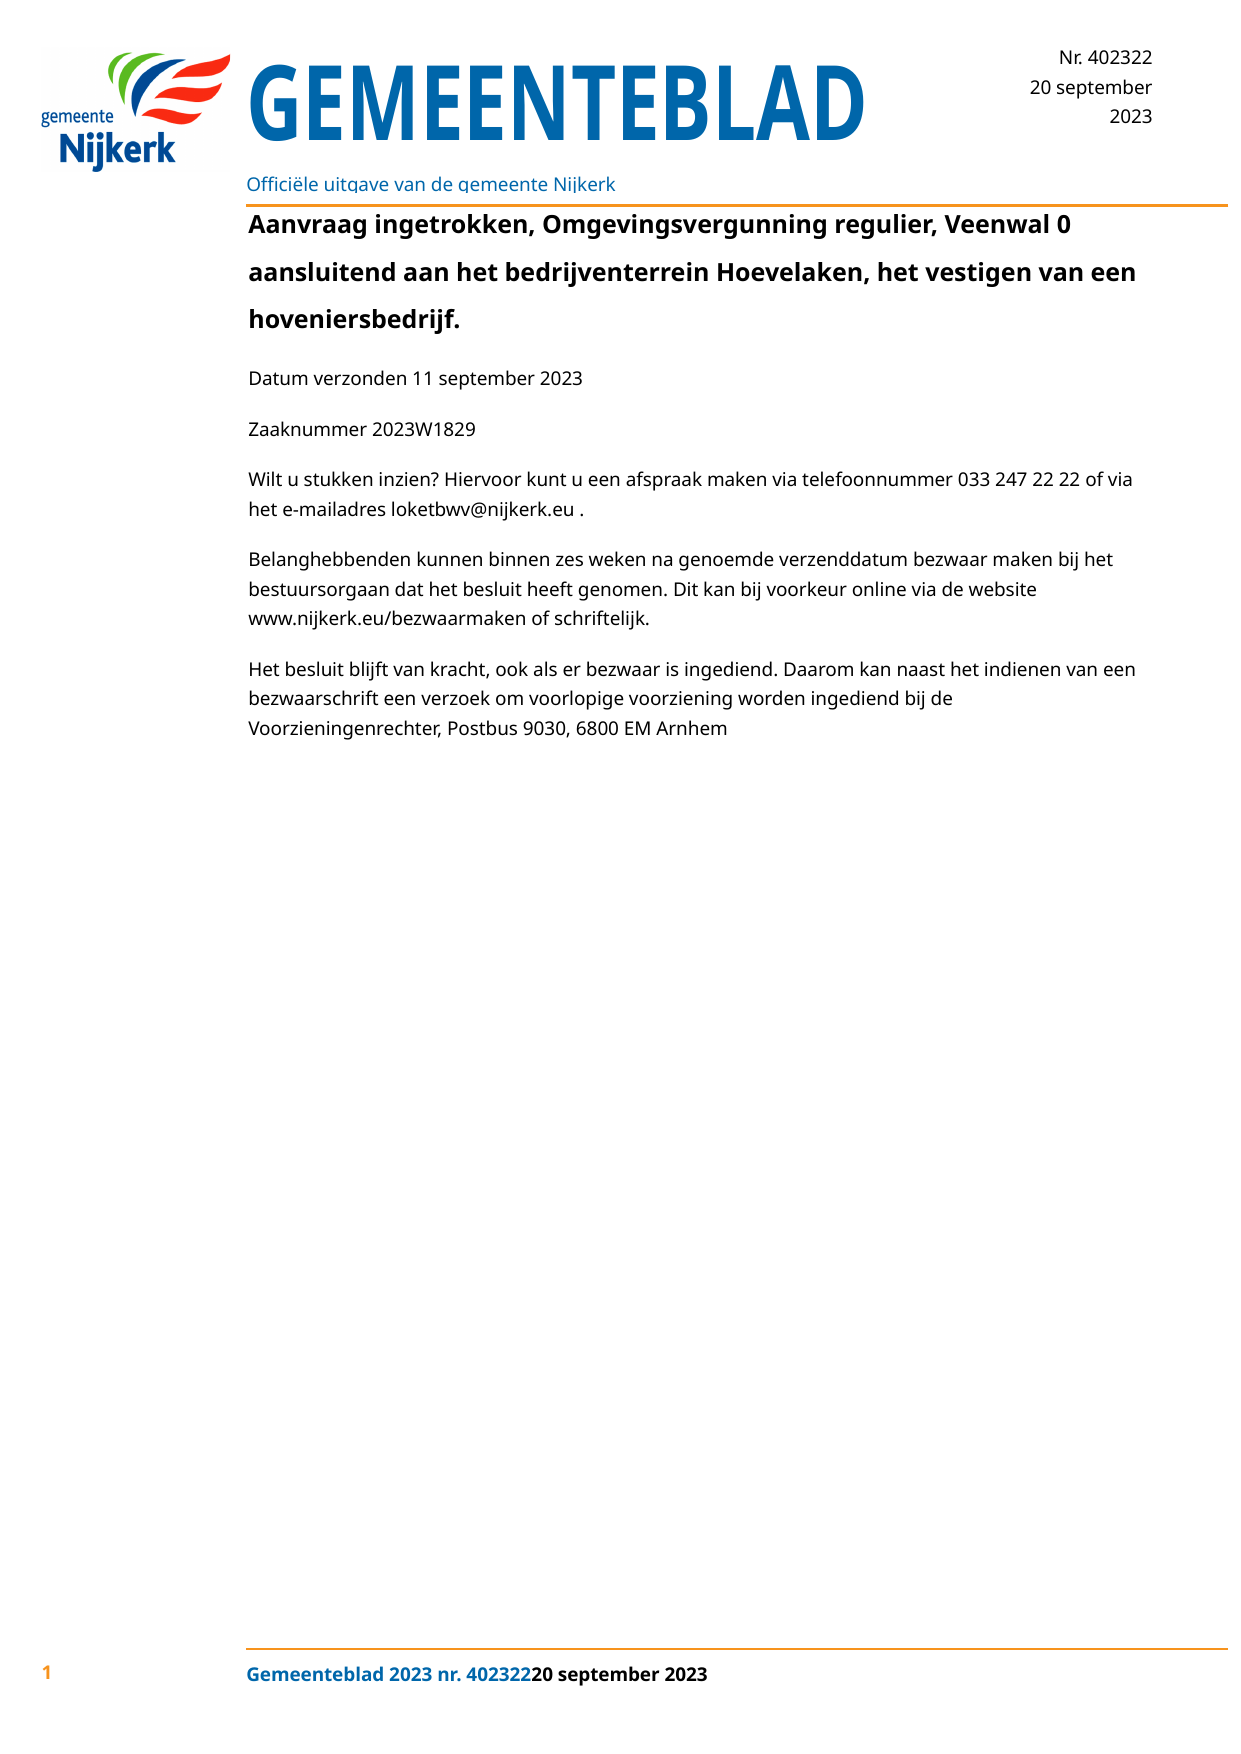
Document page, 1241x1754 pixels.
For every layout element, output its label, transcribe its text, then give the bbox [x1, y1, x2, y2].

text Belanghebbenden kunnen binnen zes weken na genoemde verzenddatum bezwaar maken bij het bestuursorgaan dat het besluit heeft genomen. Dit kan bij voorkeur online via de website www.nijkerk.eu/bezwaarmaken of schriftelijk. [248, 546, 1152, 631]
text Datum verzonden 11 september 2023 [248, 366, 1152, 391]
text Zaaknummer 2023W1829 [248, 416, 1152, 442]
text Wilt u stukken inzien? Hiervoor kunt u een afspraak maken via telefoonnummer 033 247 22 22 of via het e-mailadres loketbwv@nijkerk.eu . [248, 466, 1152, 522]
text Aanvraag ingetrokken, Omgevingsvergunning regulier, Veenwal 0 aansluitend aan het bedrijventerrein Hoevelaken, het vestigen van een hoveniersbedrijf. [248, 207, 1152, 336]
text Het besluit blijft van kracht, ook als er bezwaar is ingediend. Daarom kan naast het indienen van een bezwaarschrift een verzoek om voorlopige voorziening worden ingediend bij de Voorzieningenrechter, Postbus 9030, 6800 EM Arnhem [248, 656, 1152, 741]
picture [41, 47, 231, 172]
